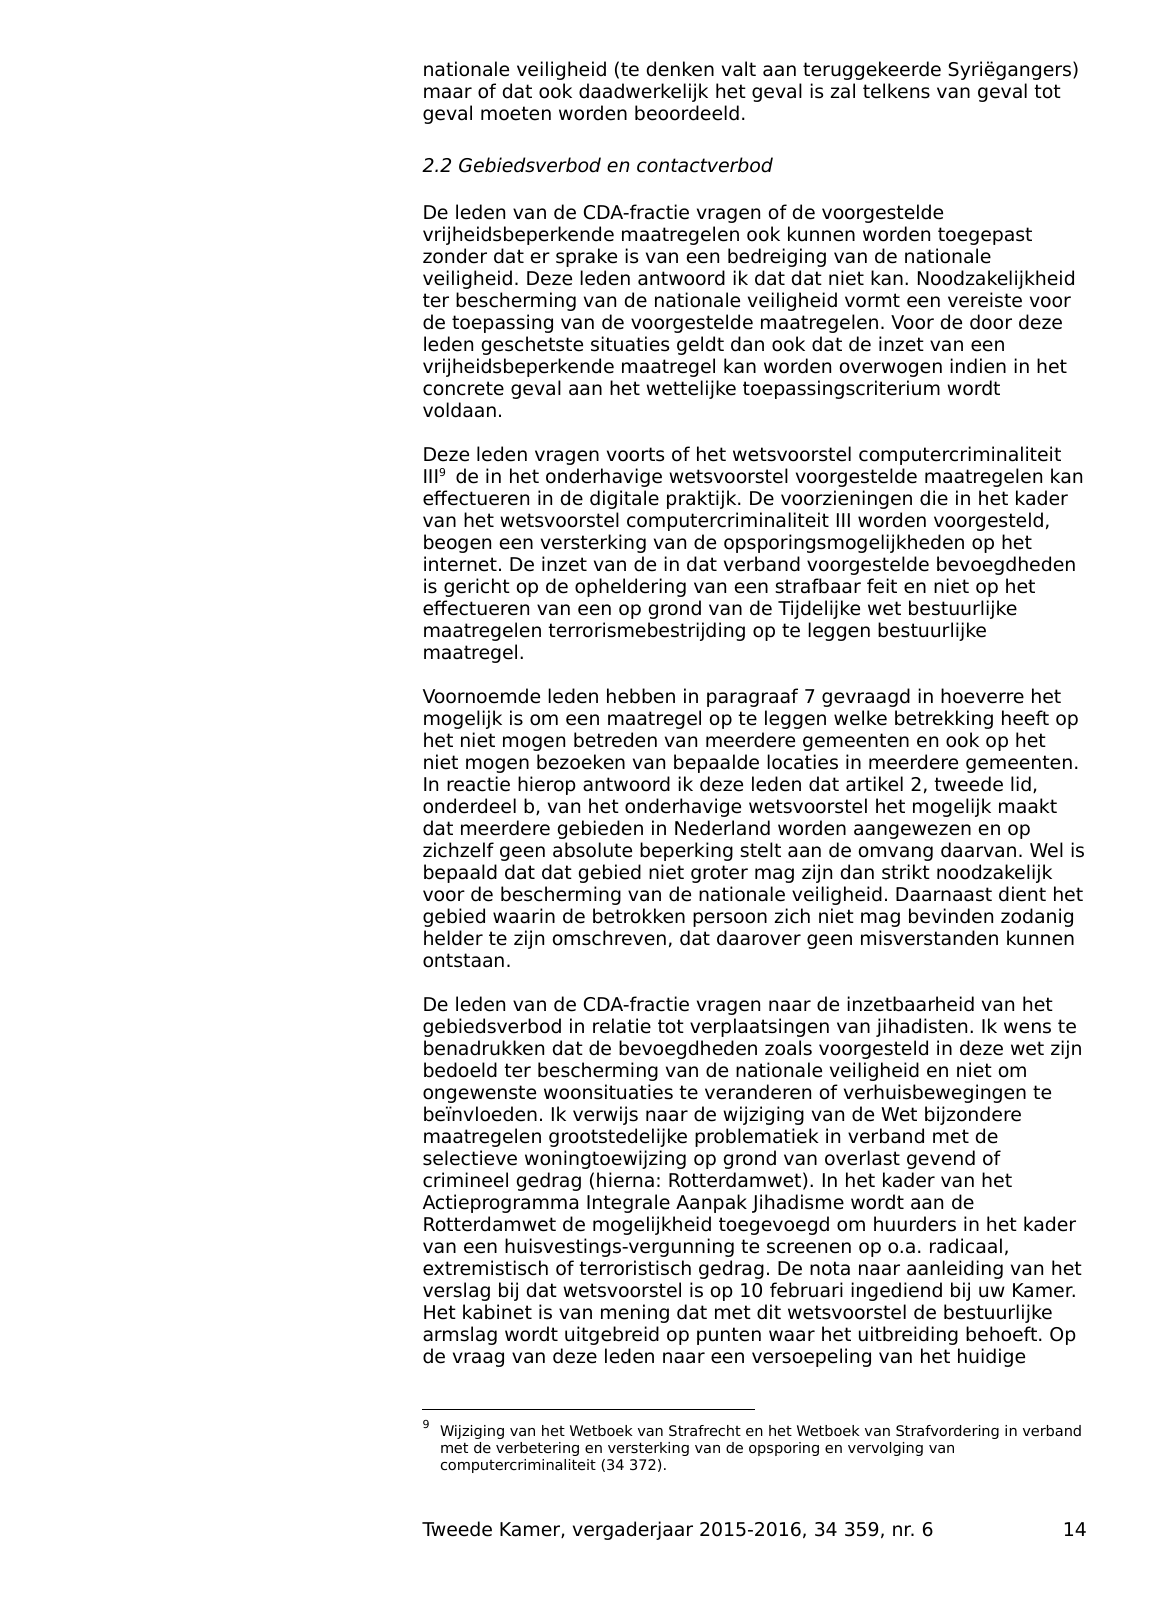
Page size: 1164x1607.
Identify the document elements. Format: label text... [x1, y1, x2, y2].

text nationale veiligheid (te denken valt aan teruggekeerde Syriëgangers) maar of dat ook daadwerkelijk het geval is zal telkens van geval tot geval moeten worden beoordeeld. [422, 59, 1087, 125]
text Voornoemde leden hebben in paragraaf 7 gevraagd in hoeverre het mogelijk is om een maatregel op te leggen welke betrekking heeft op het niet mogen betreden van meerdere gemeenten en ook op het niet mogen bezoeken van bepaalde locaties in meerdere gemeenten. In reactie hierop antwoord ik deze leden dat artikel 2, tweede lid, onderdeel b, van het onderhavige wetsvoorstel het mogelijk maakt dat meerdere gebieden in Nederland worden aangewezen en op zichzelf geen absolute beperking stelt aan de omvang daarvan. Wel is bepaald dat dat gebied niet groter mag zijn dan strikt noodzakelijk voor de bescherming van de nationale veiligheid. Daarnaast dient het gebied waarin de betrokken persoon zich niet mag bevinden zodanig helder te zijn omschreven, dat daarover geen misverstanden kunnen ontstaan. [422, 686, 1087, 972]
subtitle 2.2 Gebiedsverbod en contactverbod [422, 155, 1087, 177]
text De leden van de CDA-fractie vragen of de voorgestelde vrijheidsbeperkende maatregelen ook kunnen worden toegepast zonder dat er sprake is van een bedreiging van de nationale veiligheid. Deze leden antwoord ik dat dat niet kan. Noodzakelijkheid ter bescherming van de nationale veiligheid vormt een vereiste voor de toepassing van de voorgestelde maatregelen. Voor de door deze leden geschetste situaties geldt dan ook dat de inzet van een vrijheidsbeperkende maatregel kan worden overwogen indien in het concrete geval aan het wettelijke toepassingscriterium wordt voldaan. [422, 202, 1087, 422]
text De leden van de CDA-fractie vragen naar de inzetbaarheid van het gebiedsverbod in relatie tot verplaatsingen van jihadisten. Ik wens te benadrukken dat de bevoegdheden zoals voorgesteld in deze wet zijn bedoeld ter bescherming van de nationale veiligheid en niet om ongewenste woonsituaties te veranderen of verhuisbewegingen te beïnvloeden. Ik verwijs naar de wijziging van de Wet bijzondere maatregelen grootstedelijke problematiek in verband met de selectieve woningtoewijzing op grond van overlast gevend of crimineel gedrag (hierna: Rotterdamwet). In het kader van het Actieprogramma Integrale Aanpak Jihadisme wordt aan de Rotterdamwet de mogelijkheid toegevoegd om huurders in het kader van een huisvestings-vergunning te screenen op o.a. radicaal, extremistisch of terroristisch gedrag. De nota naar aanleiding van het verslag bij dat wetsvoorstel is op 10 februari ingediend bij uw Kamer. Het kabinet is van mening dat met dit wetsvoorstel de bestuurlijke armslag wordt uitgebreid op punten waar het uitbreiding behoeft. Op de vraag van deze leden naar een versoepeling van het huidige [422, 994, 1087, 1367]
text Wijziging van het Wetboek van Strafrecht en het Wetboek van Strafvordering in verband met de verbetering en versterking van de opsporing en vervolging van computercriminaliteit (34 372). [422, 1418, 1087, 1474]
text Deze leden vragen voorts of het wetsvoorstel computercriminaliteit III de in het onderhavige wetsvoorstel voorgestelde maatregelen kan effectueren in de digitale praktijk. De voorzieningen die in het kader van het wetsvoorstel computercriminaliteit III worden voorgesteld, beogen een versterking van de opsporingsmogelijkheden op het internet. De inzet van de in dat verband voorgestelde bevoegdheden is gericht op de opheldering van een strafbaar feit en niet op het effectueren van een op grond van de Tijdelijke wet bestuurlijke maatregelen terrorismebestrijding op te leggen bestuurlijke maatregel. [422, 444, 1087, 664]
